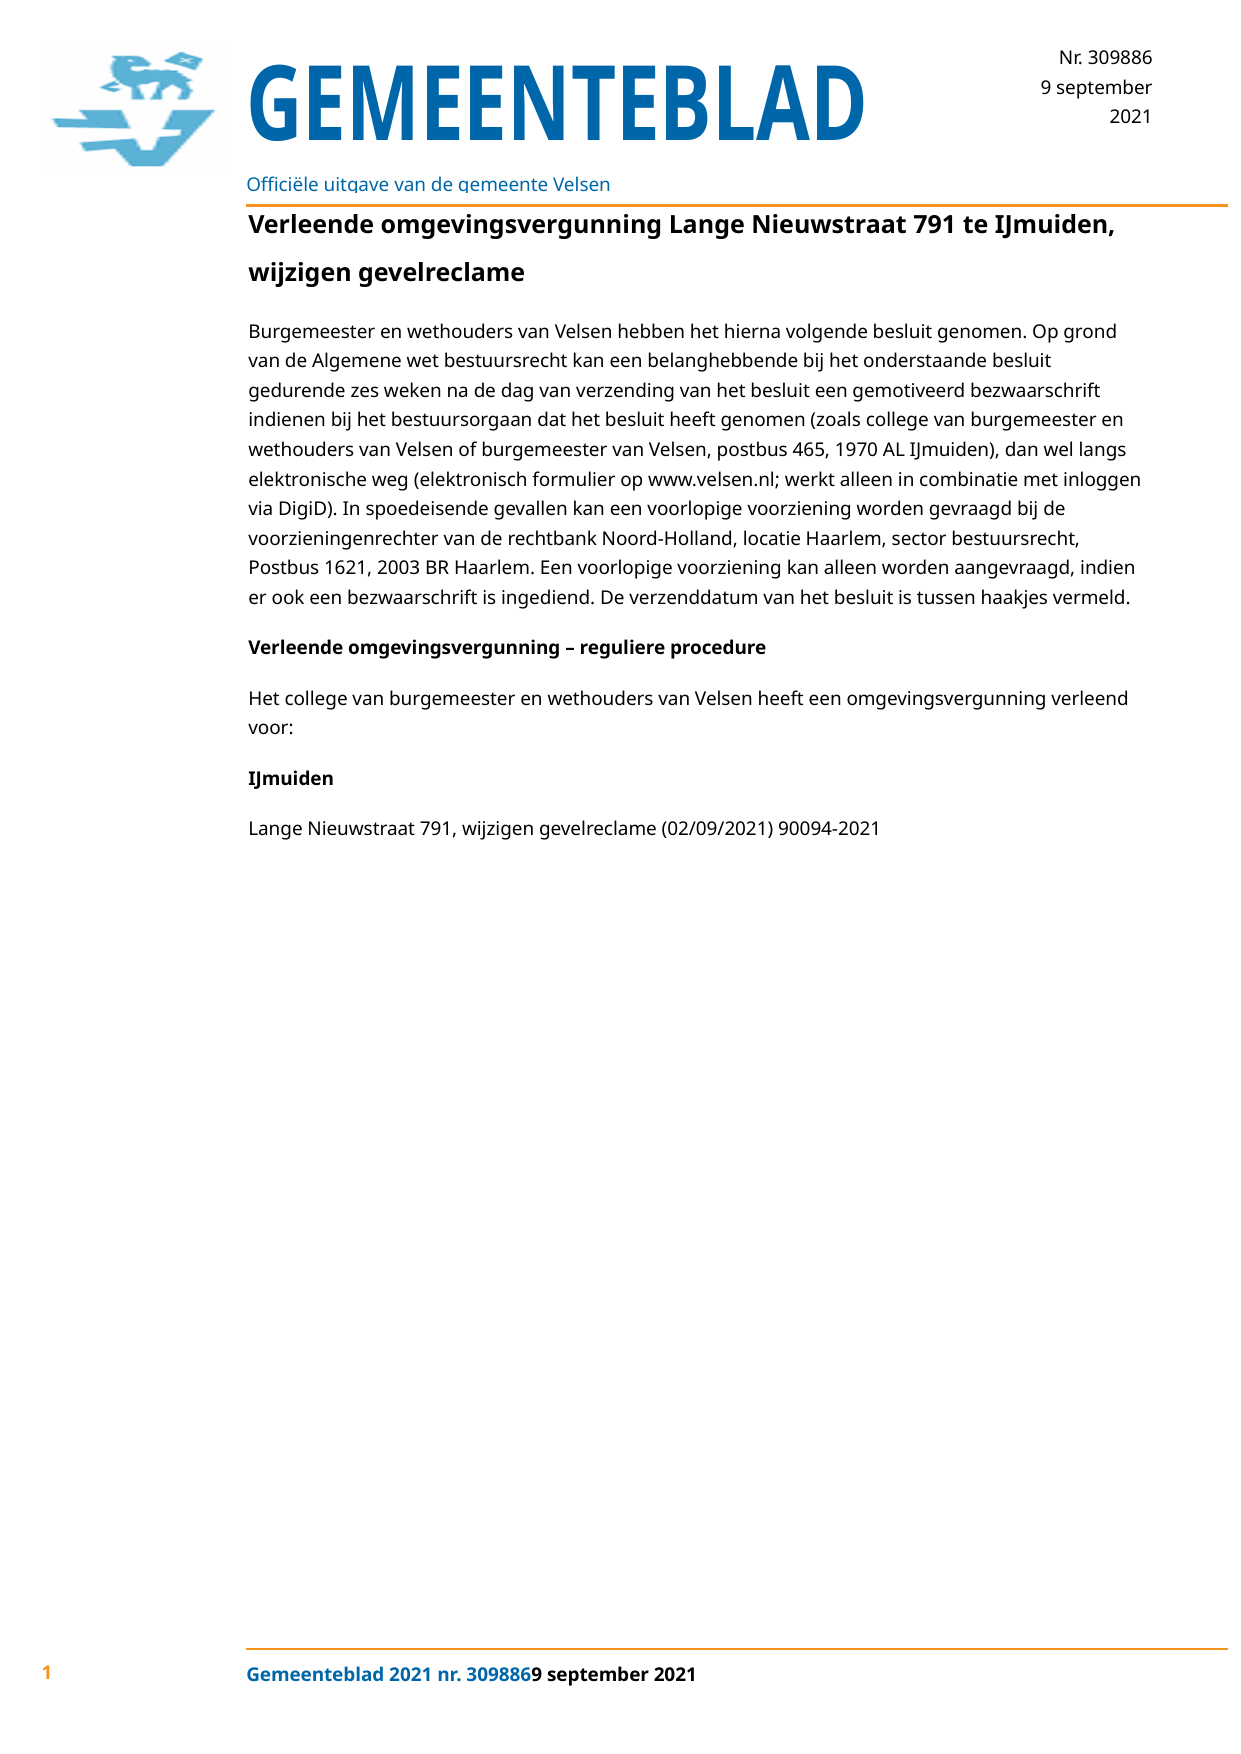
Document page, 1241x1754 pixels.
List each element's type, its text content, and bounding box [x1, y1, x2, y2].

text Verleende omgevingsvergunning – reguliere procedure [248, 634, 1152, 660]
text Lange Nieuwstraat 791, wijzigen gevelreclame (02/09/2021) 90094-2021 [248, 815, 1152, 841]
text Het college van burgemeester en wethouders van Velsen heeft een omgevingsvergunning verleend voor: [248, 685, 1152, 740]
text IJmuiden [248, 765, 1152, 791]
picture [41, 47, 231, 172]
text Burgemeester en wethouders van Velsen hebben het hierna volgende besluit genomen. Op grond van de Algemene wet bestuursrecht kan een belanghebbende bij het onderstaande besluit gedurende zes weken na de dag van verzending van het besluit een gemotiveerd bezwaarschrift indienen bij het bestuursorgaan dat het besluit heeft genomen (zoals college van burgemeester en wethouders van Velsen of burgemeester van Velsen, postbus 465, 1970 AL IJmuiden), dan wel langs elektronische weg (elektronisch formulier op www.velsen.nl; werkt alleen in combinatie met inloggen via DigiD). In spoedeisende gevallen kan een voorlopige voorziening worden gevraagd bij de voorzieningenrechter van de rechtbank Noord-Holland, locatie Haarlem, sector bestuursrecht, Postbus 1621, 2003 BR Haarlem. Een voorlopige voorziening kan alleen worden aangevraagd, indien er ook een bezwaarschrift is ingediend. De verzenddatum van het besluit is tussen haakjes vermeld. [248, 318, 1152, 610]
text Verleende omgevingsvergunning Lange Nieuwstraat 791 te IJmuiden, wijzigen gevelreclame [248, 207, 1152, 288]
